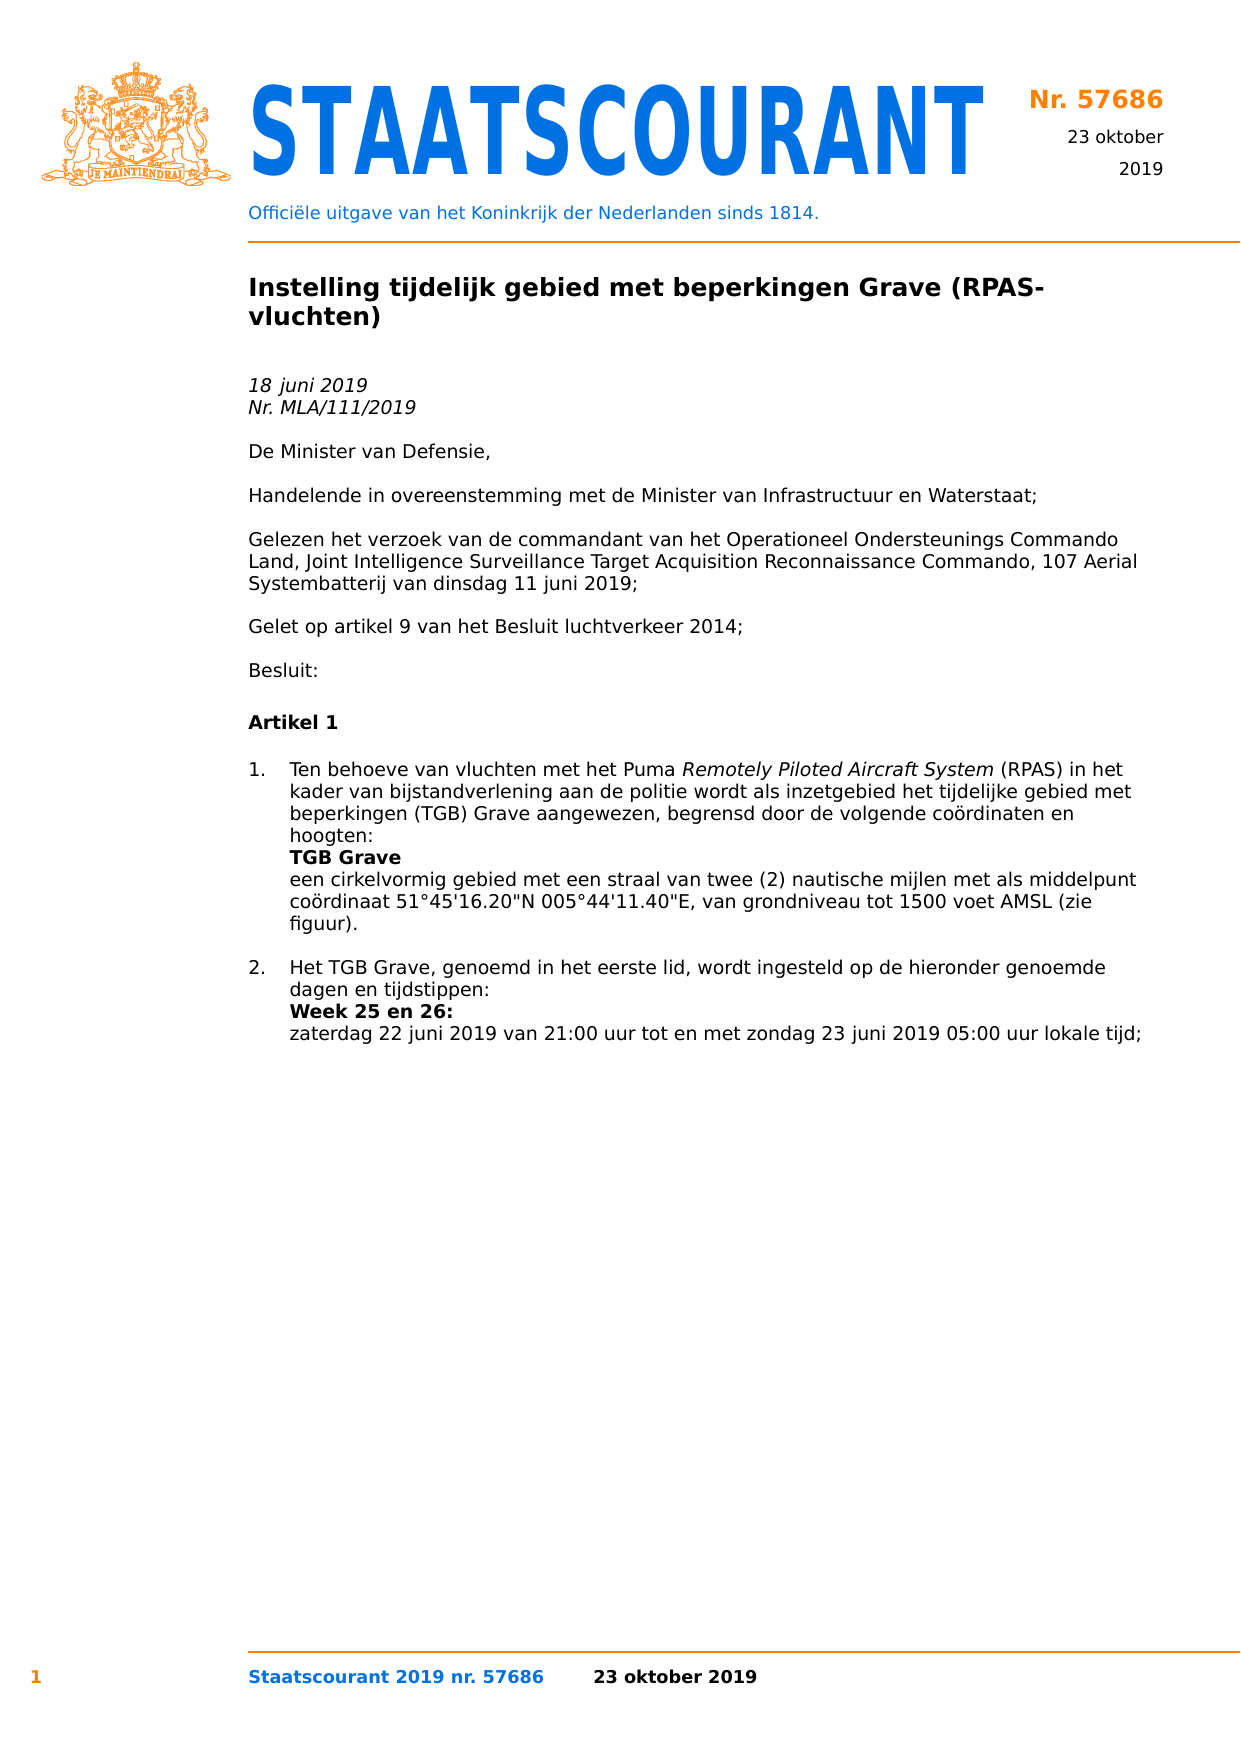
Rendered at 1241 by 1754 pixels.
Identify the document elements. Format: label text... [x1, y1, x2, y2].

table_cell Officiële uitgave van het Koninkrijk der Nederlanden sinds 1814. [248, 203, 1240, 241]
text Week 25 en 26: [289, 1001, 1163, 1023]
table_cell 2019 [998, 153, 1240, 203]
text 18 juni 2019 [248, 375, 1163, 397]
text TGB Grave [289, 847, 1163, 869]
table_header STAATSCOURANT [248, 62, 998, 203]
text De Minister van Defensie, [248, 441, 1163, 463]
picture [41, 62, 231, 186]
text 2. Het TGB Grave, genoemd in het eerste lid, wordt ingesteld op de hieronder genoemde dagen en tijdstippen: [248, 957, 1163, 1001]
text een cirkelvormig gebied met een straal van twee (2) nautische mijlen met als middelpunt coördinaat 51°45'16.20"N 005°44'11.40"E, van grondniveau tot 1500 voet AMSL (zie figuur). [289, 869, 1163, 935]
text Besluit: [248, 660, 1163, 682]
text zaterdag 22 juni 2019 van 21:00 uur tot en met zondag 23 juni 2019 05:00 uur lokale tijd; [289, 1023, 1163, 1045]
text Handelende in overeenstemming met de Minister van Infrastructuur en Waterstaat; [248, 485, 1163, 507]
text Gelezen het verzoek van de commandant van het Operationeel Ondersteunings Commando Land, Joint Intelligence Surveillance Target Acquisition Reconnaissance Commando, 107 Aerial Systembatterij van dinsdag 11 juni 2019; [248, 529, 1163, 594]
table_header [25, 62, 248, 241]
text 1. Ten behoeve van vluchten met het Puma Remotely Piloted Aircraft System (RPAS) in het kader van bijstandverlening aan de politie wordt als inzetgebied het tijdelijke gebied met beperkingen (TGB) Grave aangewezen, begrensd door de volgende coördinaten en hoogten: [248, 759, 1163, 847]
subtitle Instelling tijdelijk gebied met beperkingen Grave (RPAS-vluchten) [248, 273, 1163, 331]
table_header Nr. 57686 [998, 62, 1240, 121]
subtitle Artikel 1 [248, 712, 1163, 734]
text Gelet op artikel 9 van het Besluit luchtverkeer 2014; [248, 616, 1163, 638]
text Nr. MLA/111/2019 [248, 397, 1163, 419]
table_cell 23 oktober [998, 121, 1240, 153]
